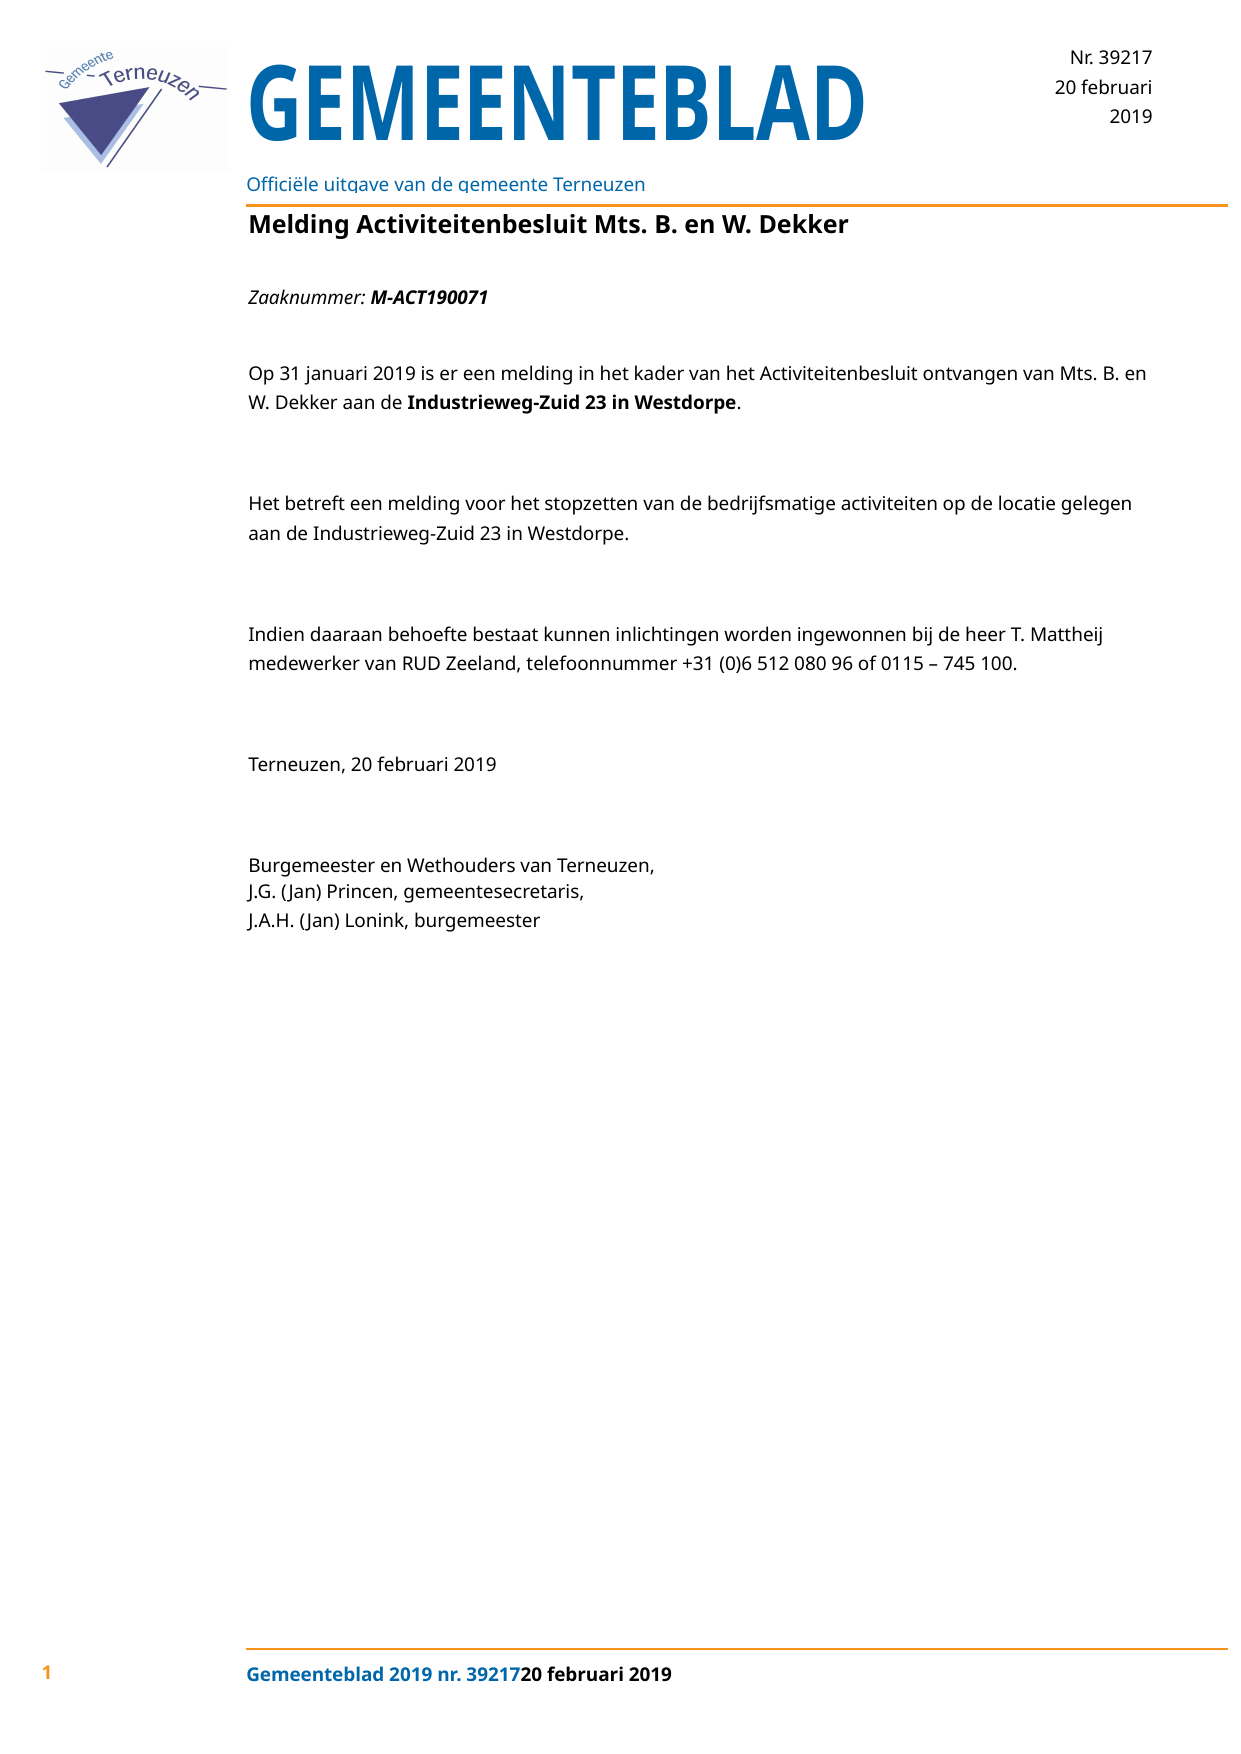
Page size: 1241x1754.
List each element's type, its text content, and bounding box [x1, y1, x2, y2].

table_cell [248, 993, 700, 1018]
table_header Burgemeester en Wethouders van Terneuzen, [248, 852, 1152, 878]
table_cell [248, 1018, 1152, 1044]
text Melding Activiteitenbesluit Mts. B. en W. Dekker [248, 207, 1152, 241]
text Zaaknummer: M-ACT190071 [248, 284, 1152, 309]
table_cell [248, 1044, 700, 1069]
picture [41, 47, 231, 172]
table_cell [700, 1044, 1152, 1069]
text Op 31 januari 2019 is er een melding in het kader van het Activiteitenbesluit ontvangen van Mts. B. en W. Dekker aan de Industrieweg-Zuid 23 in Westdorpe. [248, 360, 1152, 415]
text Het betreft een melding voor het stopzetten van de bedrijfsmatige activiteiten op de locatie gelegen aan de Industrieweg-Zuid 23 in Westdorpe. [248, 490, 1152, 546]
text Terneuzen, 20 februari 2019 [248, 751, 1152, 777]
table_cell J.G. (Jan) Princen, gemeentesecretaris, J.A.H. (Jan) Lonink, burgemeester [248, 878, 700, 992]
table_cell [700, 993, 1152, 1018]
text Indien daaraan behoefte bestaat kunnen inlichtingen worden ingewonnen bij de heer T. Mattheij medewerker van RUD Zeeland, telefoonnummer +31 (0)6 512 080 96 of 0115 – 745 100. [248, 621, 1152, 676]
table_cell [700, 878, 1152, 992]
